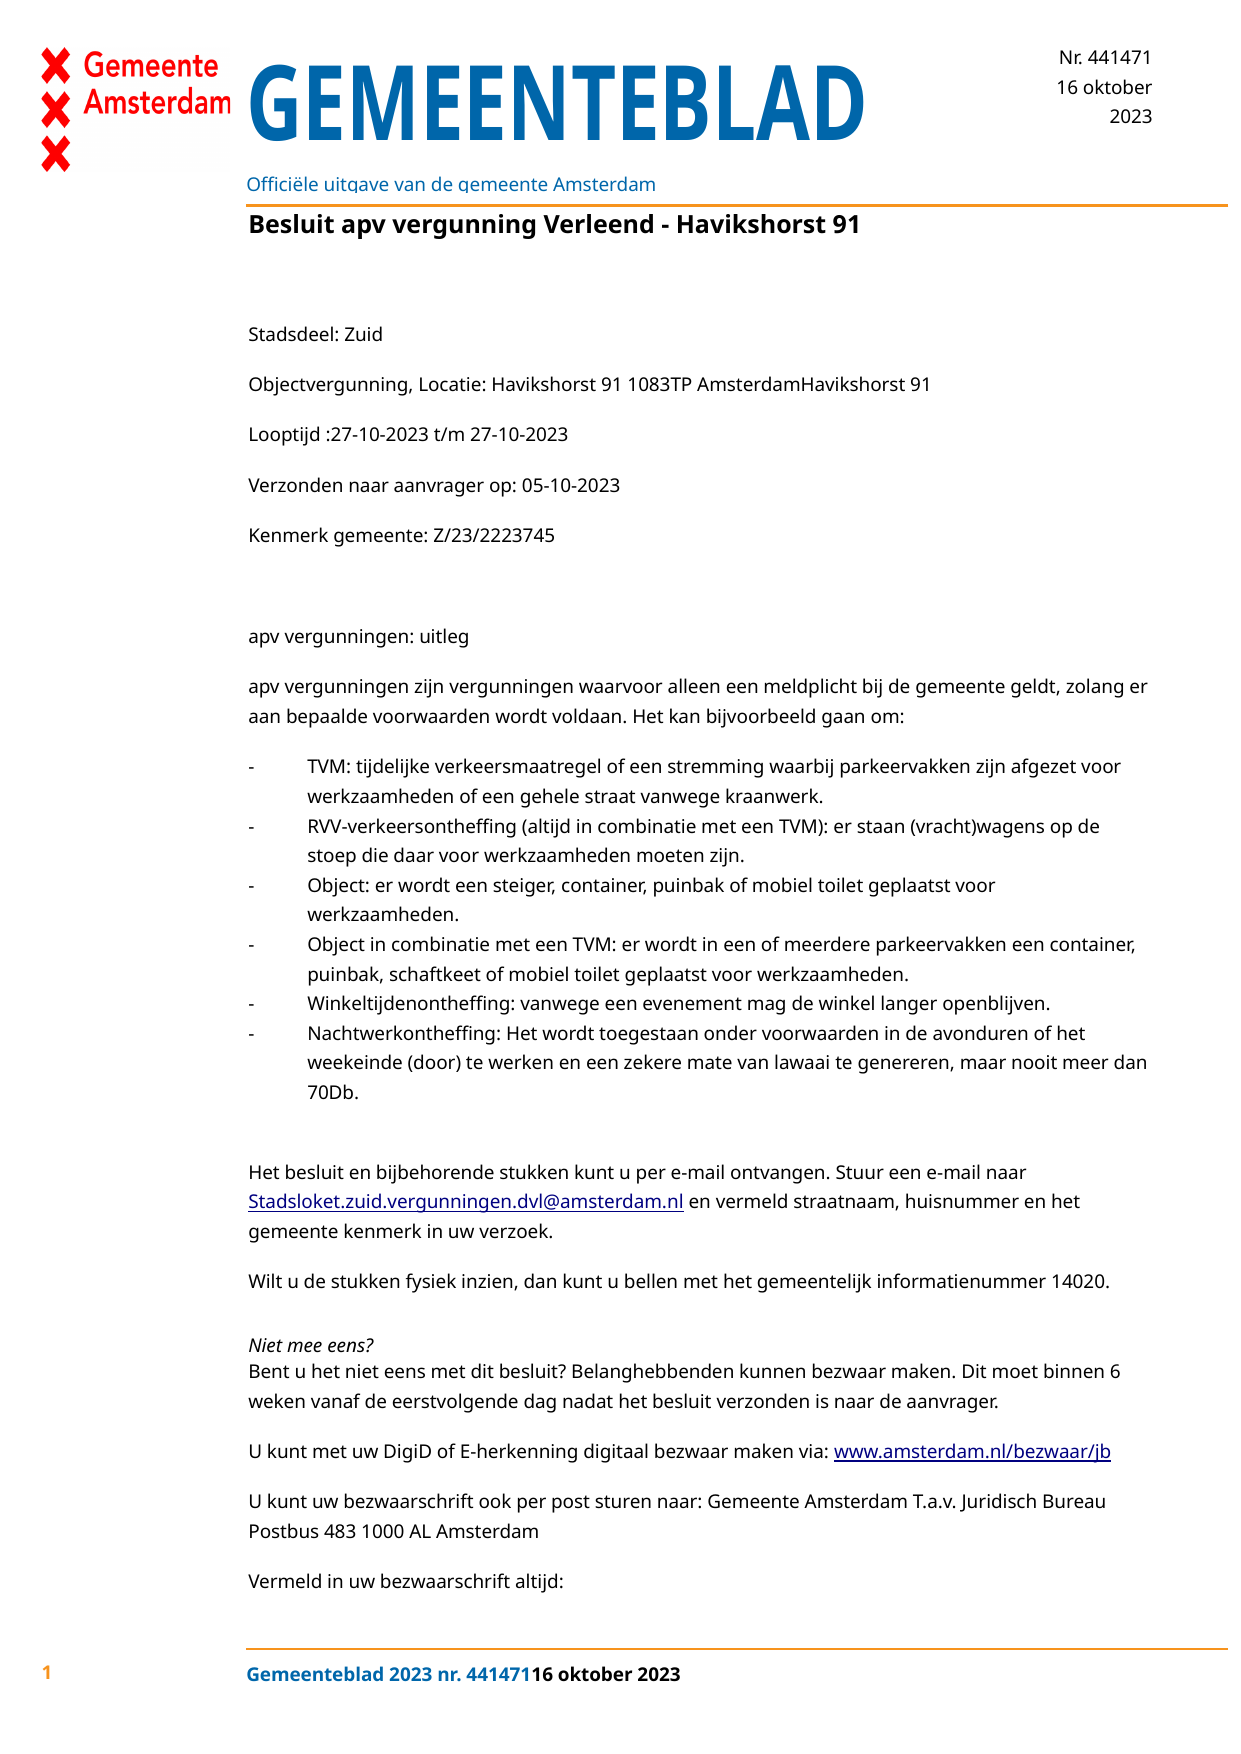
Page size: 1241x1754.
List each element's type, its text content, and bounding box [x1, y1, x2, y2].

text Verzonden naar aanvrager op: 05-10-2023 [248, 472, 1152, 498]
text Niet mee eens? [248, 1333, 1152, 1358]
list RVV-verkeersontheffing (altijd in combinatie met een TVM): er staan (vracht)wagens op de stoep die daar voor werkzaamheden moeten zijn. [248, 813, 1152, 868]
picture [41, 47, 231, 172]
text Kenmerk gemeente: Z/23/2223745 [248, 522, 1152, 548]
list TVM: tijdelijke verkeersmaatregel of een stremming waarbij parkeervakken zijn afgezet voor werkzaamheden of een gehele straat vanwege kraanwerk. [248, 754, 1152, 809]
text U kunt met uw DigiD of E-herkenning digitaal bezwaar maken via: www.amsterdam.nl/bezwaar/jb [248, 1438, 1152, 1464]
list Nachtwerkontheffing: Het wordt toegestaan onder voorwaarden in de avonduren of het weekeinde (door) te werken en een zekere mate van lawaai te genereren, maar nooit meer dan 70Db. [248, 1020, 1152, 1105]
list Winkeltijdenontheffing: vanwege een evenement mag de winkel langer openblijven. [248, 990, 1152, 1016]
text Objectvergunning, Locatie: Havikshorst 91 1083TP AmsterdamHavikshorst 91 [248, 371, 1152, 397]
text Besluit apv vergunning Verleend - Havikshorst 91 [248, 207, 1152, 241]
text Bent u het niet eens met dit besluit? Belanghebbenden kunnen bezwaar maken. Dit moet binnen 6 weken vanaf de eerstvolgende dag nadat het besluit verzonden is naar de aanvrager. [248, 1358, 1152, 1414]
text Vermeld in uw bezwaarschrift altijd: [248, 1569, 1152, 1594]
list Object: er wordt een steiger, container, puinbak of mobiel toilet geplaatst voor werkzaamheden. [248, 872, 1152, 927]
text Wilt u de stukken fysiek inzien, dan kunt u bellen met het gemeentelijk informatienummer 14020. [248, 1269, 1152, 1294]
text Het besluit en bijbehorende stukken kunt u per e-mail ontvangen. Stuur een e-mail naar Stadsloket.zuid.vergunningen.dvl@amsterdam.nl en vermeld straatnaam, huisnummer en het gemeente kenmerk in uw verzoek. [248, 1159, 1152, 1244]
text Looptijd :27-10-2023 t/m 27-10-2023 [248, 422, 1152, 447]
list Object in combinatie met een TVM: er wordt in een of meerdere parkeervakken een container, puinbak, schaftkeet of mobiel toilet geplaatst voor werkzaamheden. [248, 931, 1152, 986]
text apv vergunningen zijn vergunningen waarvoor alleen een meldplicht bij de gemeente geldt, zolang er aan bepaalde voorwaarden wordt voldaan. Het kan bijvoorbeeld gaan om: [248, 674, 1152, 729]
text apv vergunningen: uitleg [248, 623, 1152, 649]
text U kunt uw bezwaarschrift ook per post sturen naar: Gemeente Amsterdam T.a.v. Juridisch Bureau Postbus 483 1000 AL Amsterdam [248, 1489, 1152, 1544]
text Stadsdeel: Zuid [248, 321, 1152, 346]
